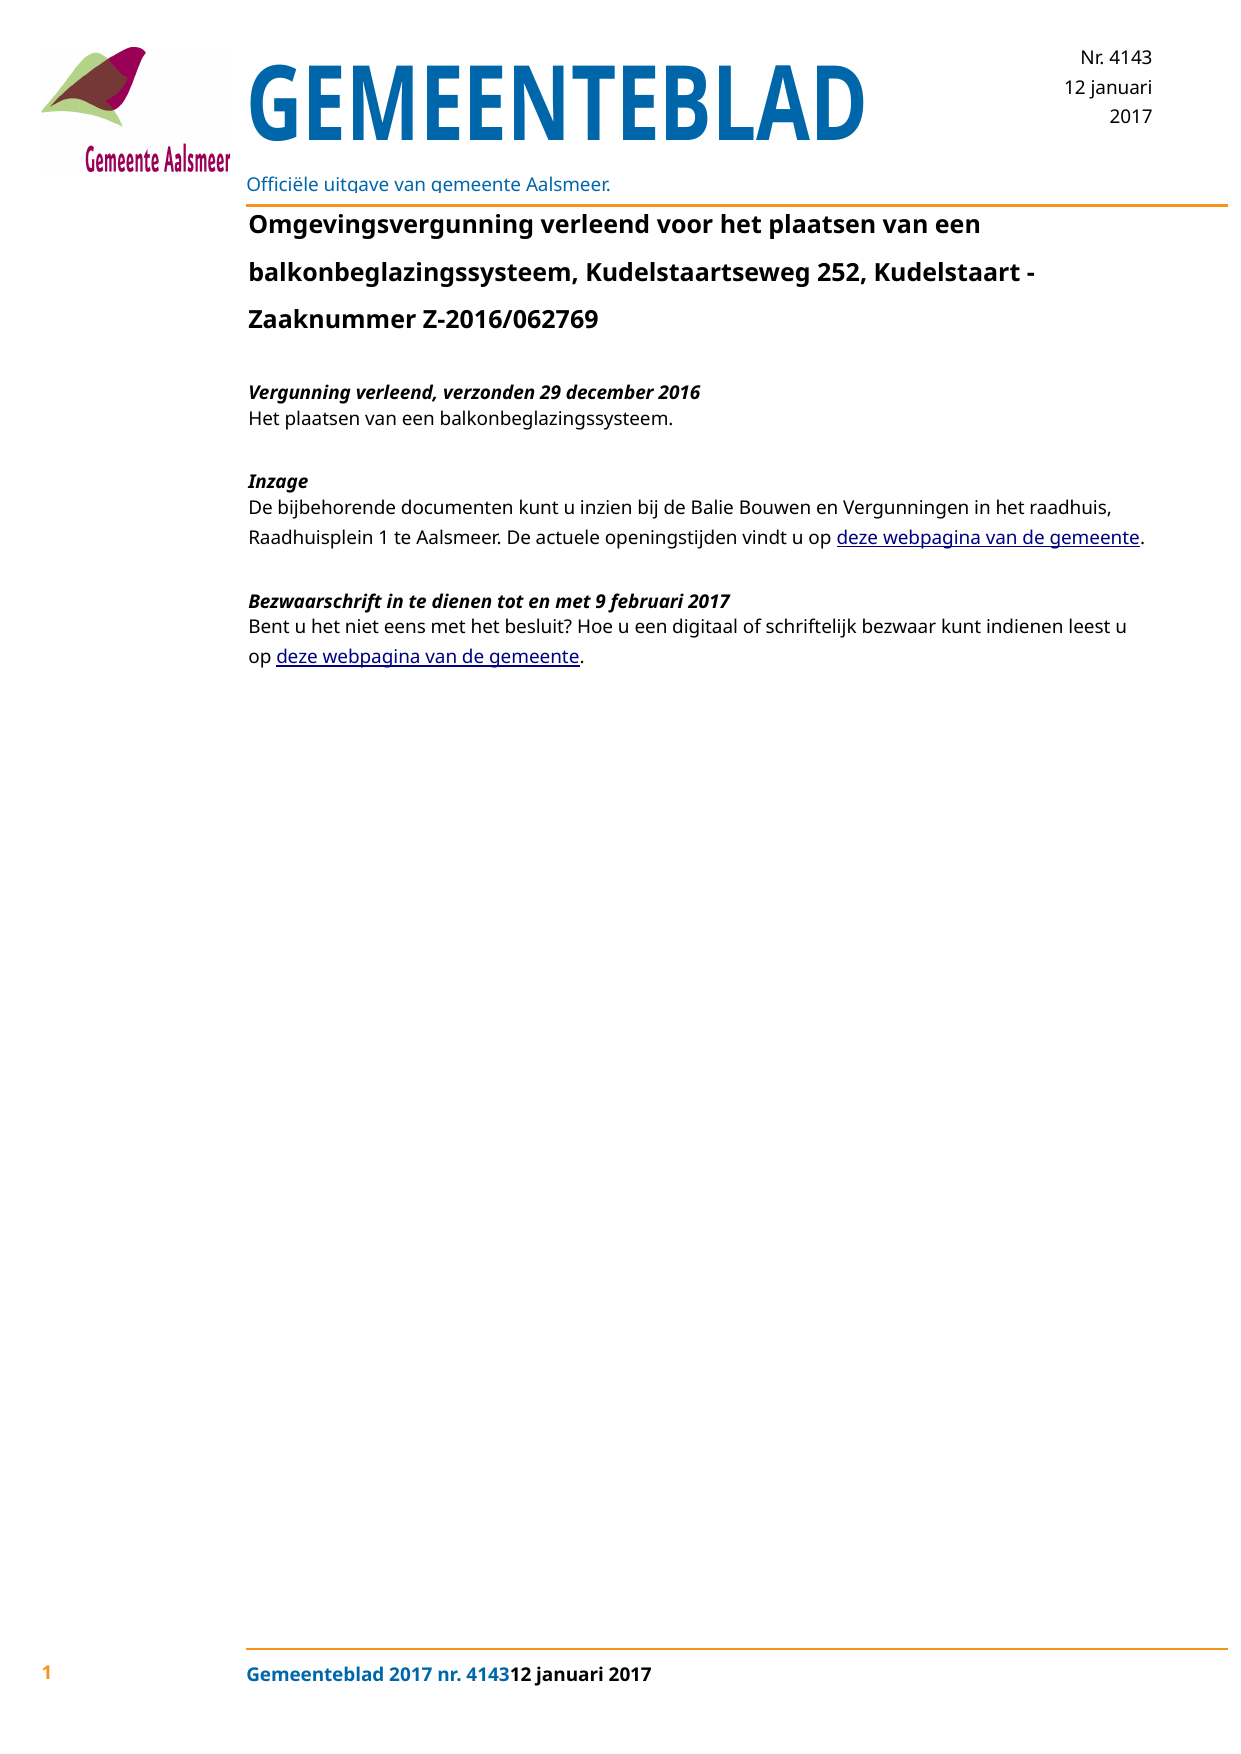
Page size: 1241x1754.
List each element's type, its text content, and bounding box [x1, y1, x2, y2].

text Bent u het niet eens met het besluit? Hoe u een digitaal of schriftelijk bezwaar kunt indienen leest u op deze webpagina van de gemeente. [248, 614, 1152, 669]
text Inzage [248, 469, 1152, 494]
text Het plaatsen van een balkonbeglazingssysteem. [248, 405, 1152, 431]
text Omgevingsvergunning verleend voor het plaatsen van een balkonbeglazingssysteem, Kudelstaartseweg 252, Kudelstaart - Zaaknummer Z-2016/062769 [248, 207, 1152, 336]
text Bezwaarschrift in te dienen tot en met 9 februari 2017 [248, 588, 1152, 614]
text De bijbehorende documenten kunt u inzien bij de Balie Bouwen en Vergunningen in het raadhuis, Raadhuisplein 1 te Aalsmeer. De actuele openingstijden vindt u op deze webpagina van de gemeente. [248, 494, 1152, 550]
picture [41, 47, 231, 172]
text Vergunning verleend, verzonden 29 december 2016 [248, 379, 1152, 405]
